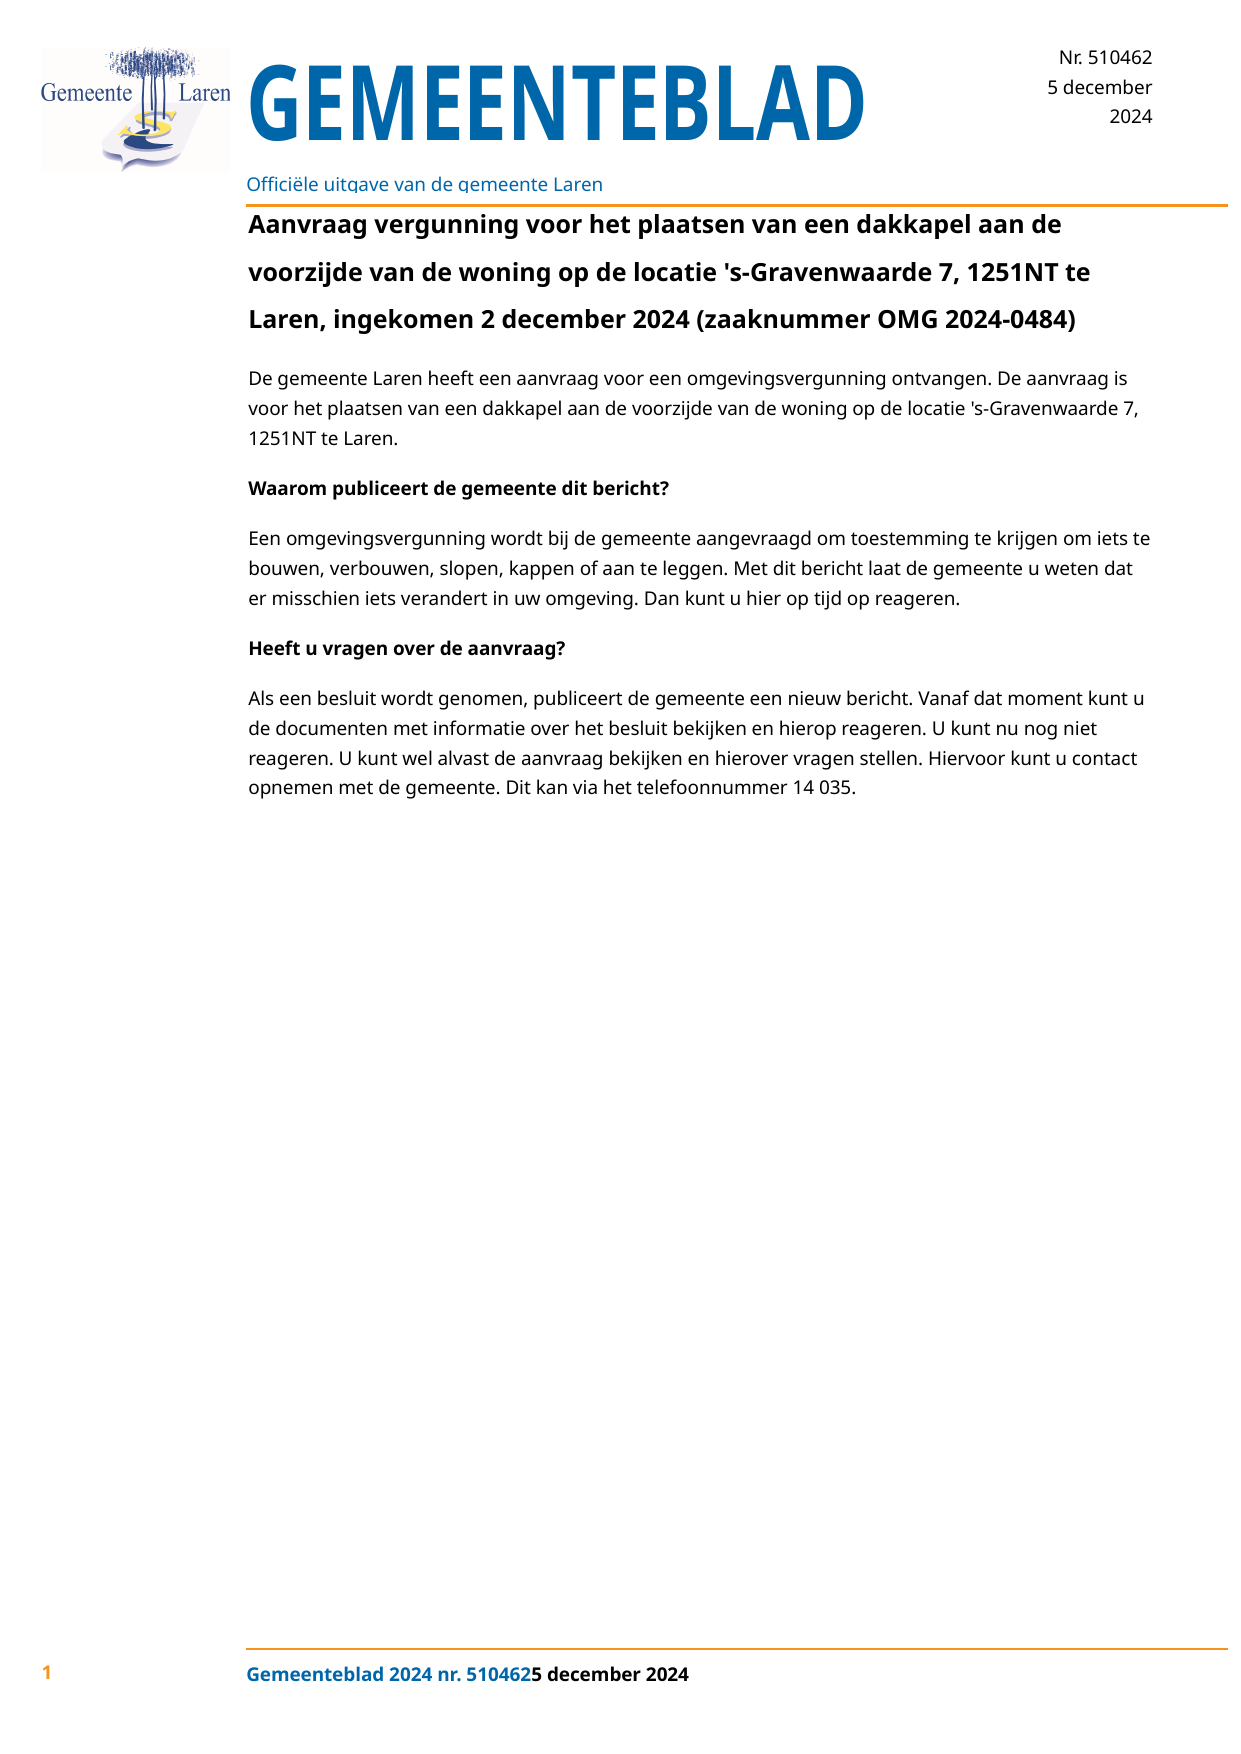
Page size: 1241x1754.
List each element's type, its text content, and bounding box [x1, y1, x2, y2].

text De gemeente Laren heeft een aanvraag voor een omgevingsvergunning ontvangen. De aanvraag is voor het plaatsen van een dakkapel aan de voorzijde van de woning op de locatie 's-Gravenwaarde 7, 1251NT te Laren. [248, 366, 1152, 450]
text Een omgevingsvergunning wordt bij de gemeente aangevraagd om toestemming te krijgen om iets te bouwen, verbouwen, slopen, kappen of aan te leggen. Met dit bericht laat de gemeente u weten dat er misschien iets verandert in uw omgeving. Dan kunt u hier op tijd op reageren. [248, 526, 1152, 610]
text Heeft u vragen over de aanvraag? [248, 635, 1152, 661]
text Waarom publiceert de gemeente dit bericht? [248, 475, 1152, 501]
picture [41, 47, 231, 172]
text Als een besluit wordt genomen, publiceert de gemeente een nieuw bericht. Vanaf dat moment kunt u de documenten met informatie over het besluit bekijken en hierop reageren. U kunt nu nog niet reageren. U kunt wel alvast de aanvraag bekijken en hierover vragen stellen. Hiervoor kunt u contact opnemen met de gemeente. Dit kan via het telefoonnummer 14 035. [248, 686, 1152, 800]
text Aanvraag vergunning voor het plaatsen van een dakkapel aan de voorzijde van de woning op de locatie 's-Gravenwaarde 7, 1251NT te Laren, ingekomen 2 december 2024 (zaaknummer OMG 2024-0484) [248, 207, 1152, 336]
